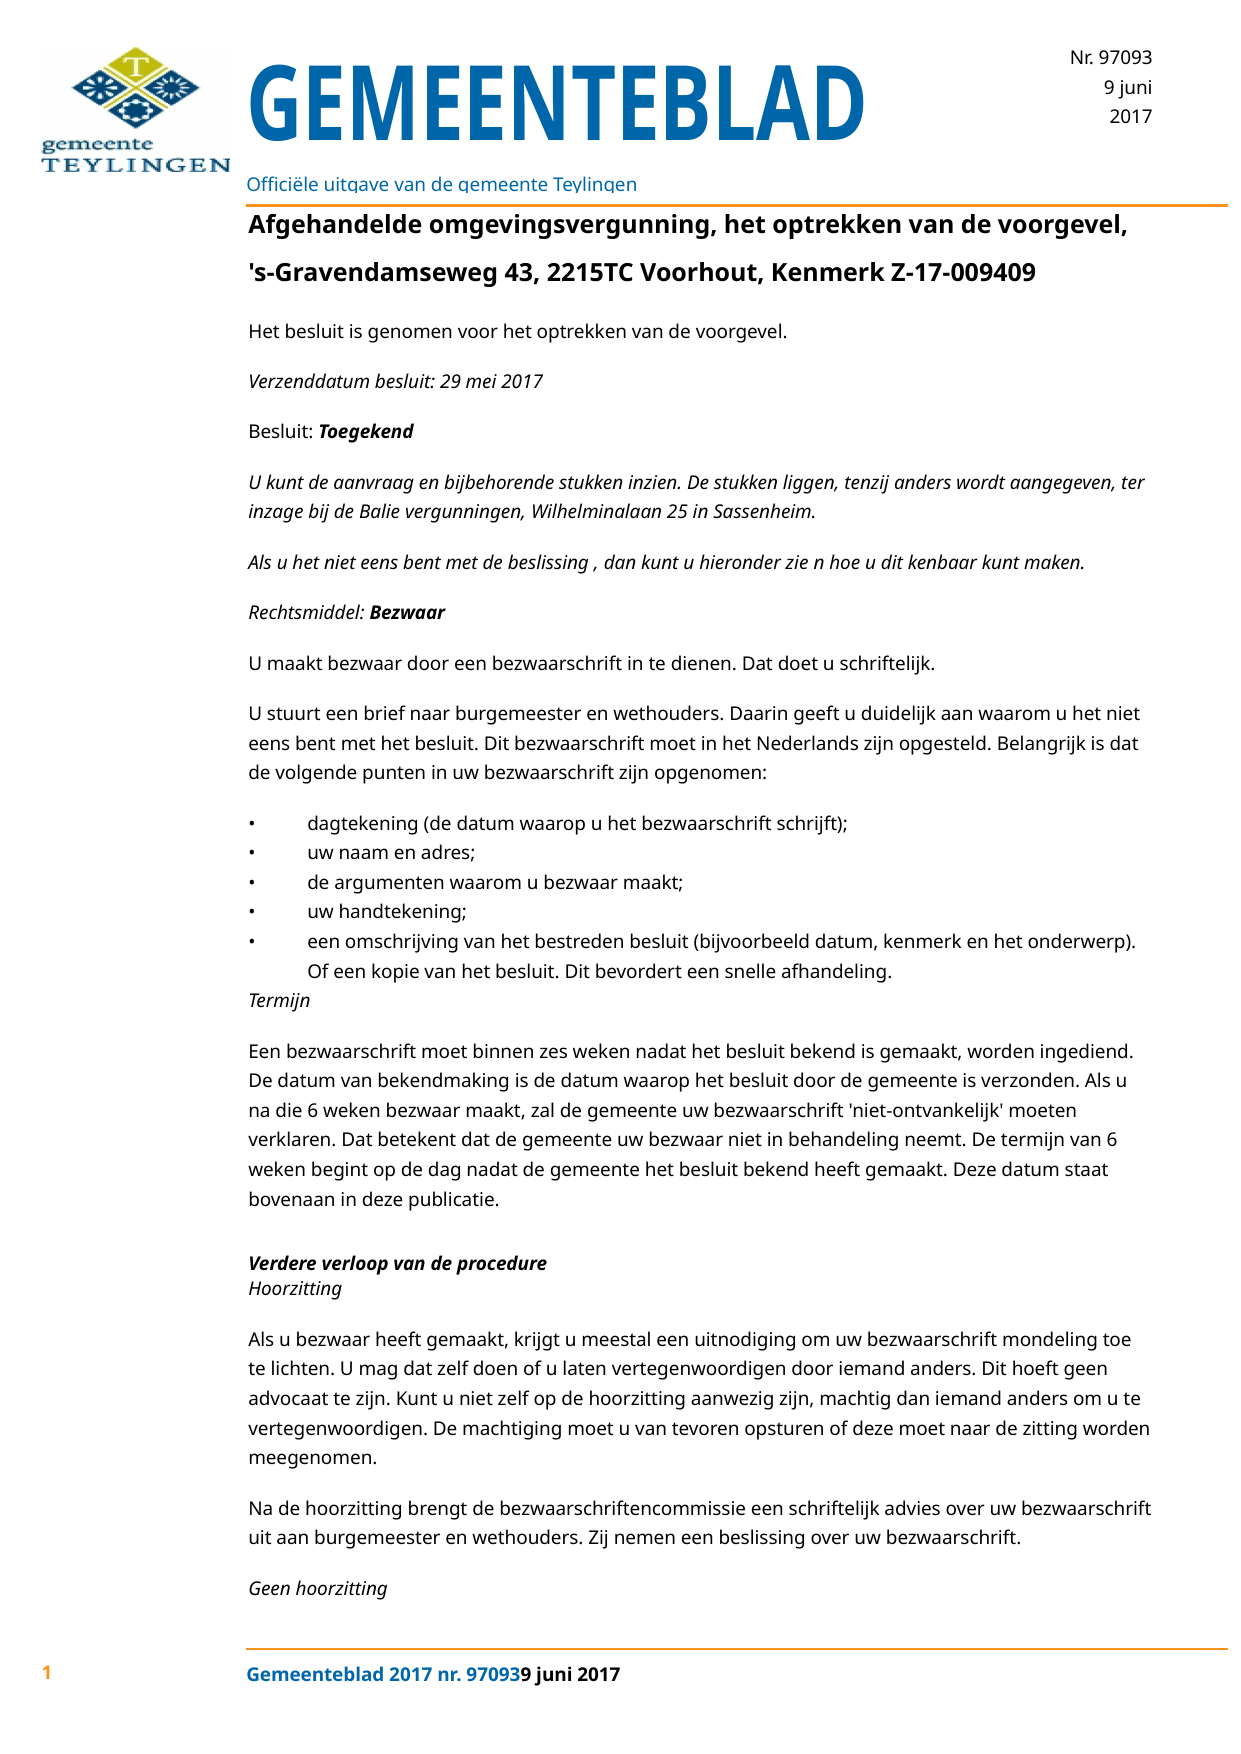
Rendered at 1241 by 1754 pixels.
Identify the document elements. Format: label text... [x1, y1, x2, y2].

text Besluit: Toegekend [248, 419, 1152, 444]
text Afgehandelde omgevingsvergunning, het optrekken van de voorgevel, 's-Gravendamseweg 43, 2215TC Voorhout, Kenmerk Z-17-009409 [248, 207, 1152, 288]
list uw naam en adres; [248, 839, 1152, 865]
text Als u het niet eens bent met de beslissing , dan kunt u hieronder zie n hoe u dit kenbaar kunt maken. [248, 549, 1152, 575]
text Het besluit is genomen voor het optrekken van de voorgevel. [248, 318, 1152, 344]
text Rechtsmiddel: Bezwaar [248, 599, 1152, 625]
text U stuurt een brief naar burgemeester en wethouders. Daarin geeft u duidelijk aan waarom u het niet eens bent met het besluit. Dit bezwaarschrift moet in het Nederlands zijn opgesteld. Belangrijk is dat de volgende punten in uw bezwaarschrift zijn opgenomen: [248, 700, 1152, 785]
text Verdere verloop van de procedure [248, 1250, 1152, 1276]
text Na de hoorzitting brengt de bezwaarschriftencommissie een schriftelijk advies over uw bezwaarschrift uit aan burgemeester en wethouders. Zij nemen een beslissing over uw bezwaarschrift. [248, 1495, 1152, 1550]
text Verzenddatum besluit: 29 mei 2017 [248, 368, 1152, 394]
text U kunt de aanvraag en bijbehorende stukken inzien. De stukken liggen, tenzij anders wordt aangegeven, ter inzage bij de Balie vergunningen, Wilhelminalaan 25 in Sassenheim. [248, 469, 1152, 524]
list dagtekening (de datum waarop u het bezwaarschrift schrijft); [248, 810, 1152, 836]
list uw handtekening; [248, 899, 1152, 924]
text Een bezwaarschrift moet binnen zes weken nadat het besluit bekend is gemaakt, worden ingediend. De datum van bekendmaking is de datum waarop het besluit door de gemeente is verzonden. Als u na die 6 weken bezwaar maakt, zal de gemeente uw bezwaarschrift 'niet-ontvankelijk' moeten verklaren. Dat betekent dat de gemeente uw bezwaar niet in behandeling neemt. De termijn van 6 weken begint op de dag nadat de gemeente het besluit bekend heeft gemaakt. Deze datum staat bovenaan in deze publicatie. [248, 1038, 1152, 1212]
list de argumenten waarom u bezwaar maakt; [248, 869, 1152, 895]
text Als u bezwaar heeft gemaakt, krijgt u meestal een uitnodiging om uw bezwaarschrift mondeling toe te lichten. U mag dat zelf doen of u laten vertegenwoordigen door iemand anders. Dit hoeft geen advocaat te zijn. Kunt u niet zelf op de hoorzitting aanwezig zijn, machtig dan iemand anders om u te vertegenwoordigen. De machtiging moet u van tevoren opsturen of deze moet naar de zitting worden meegenomen. [248, 1326, 1152, 1470]
text Hoorzitting [248, 1276, 1152, 1301]
text Geen hoorzitting [248, 1575, 1152, 1600]
list een omschrijving van het bestreden besluit (bijvoorbeeld datum, kenmerk en het onderwerp). Of een kopie van het besluit. Dit bevordert een snelle afhandeling. [248, 928, 1152, 984]
picture [41, 47, 231, 172]
text Termijn [248, 987, 1152, 1013]
text U maakt bezwaar door een bezwaarschrift in te dienen. Dat doet u schriftelijk. [248, 650, 1152, 676]
